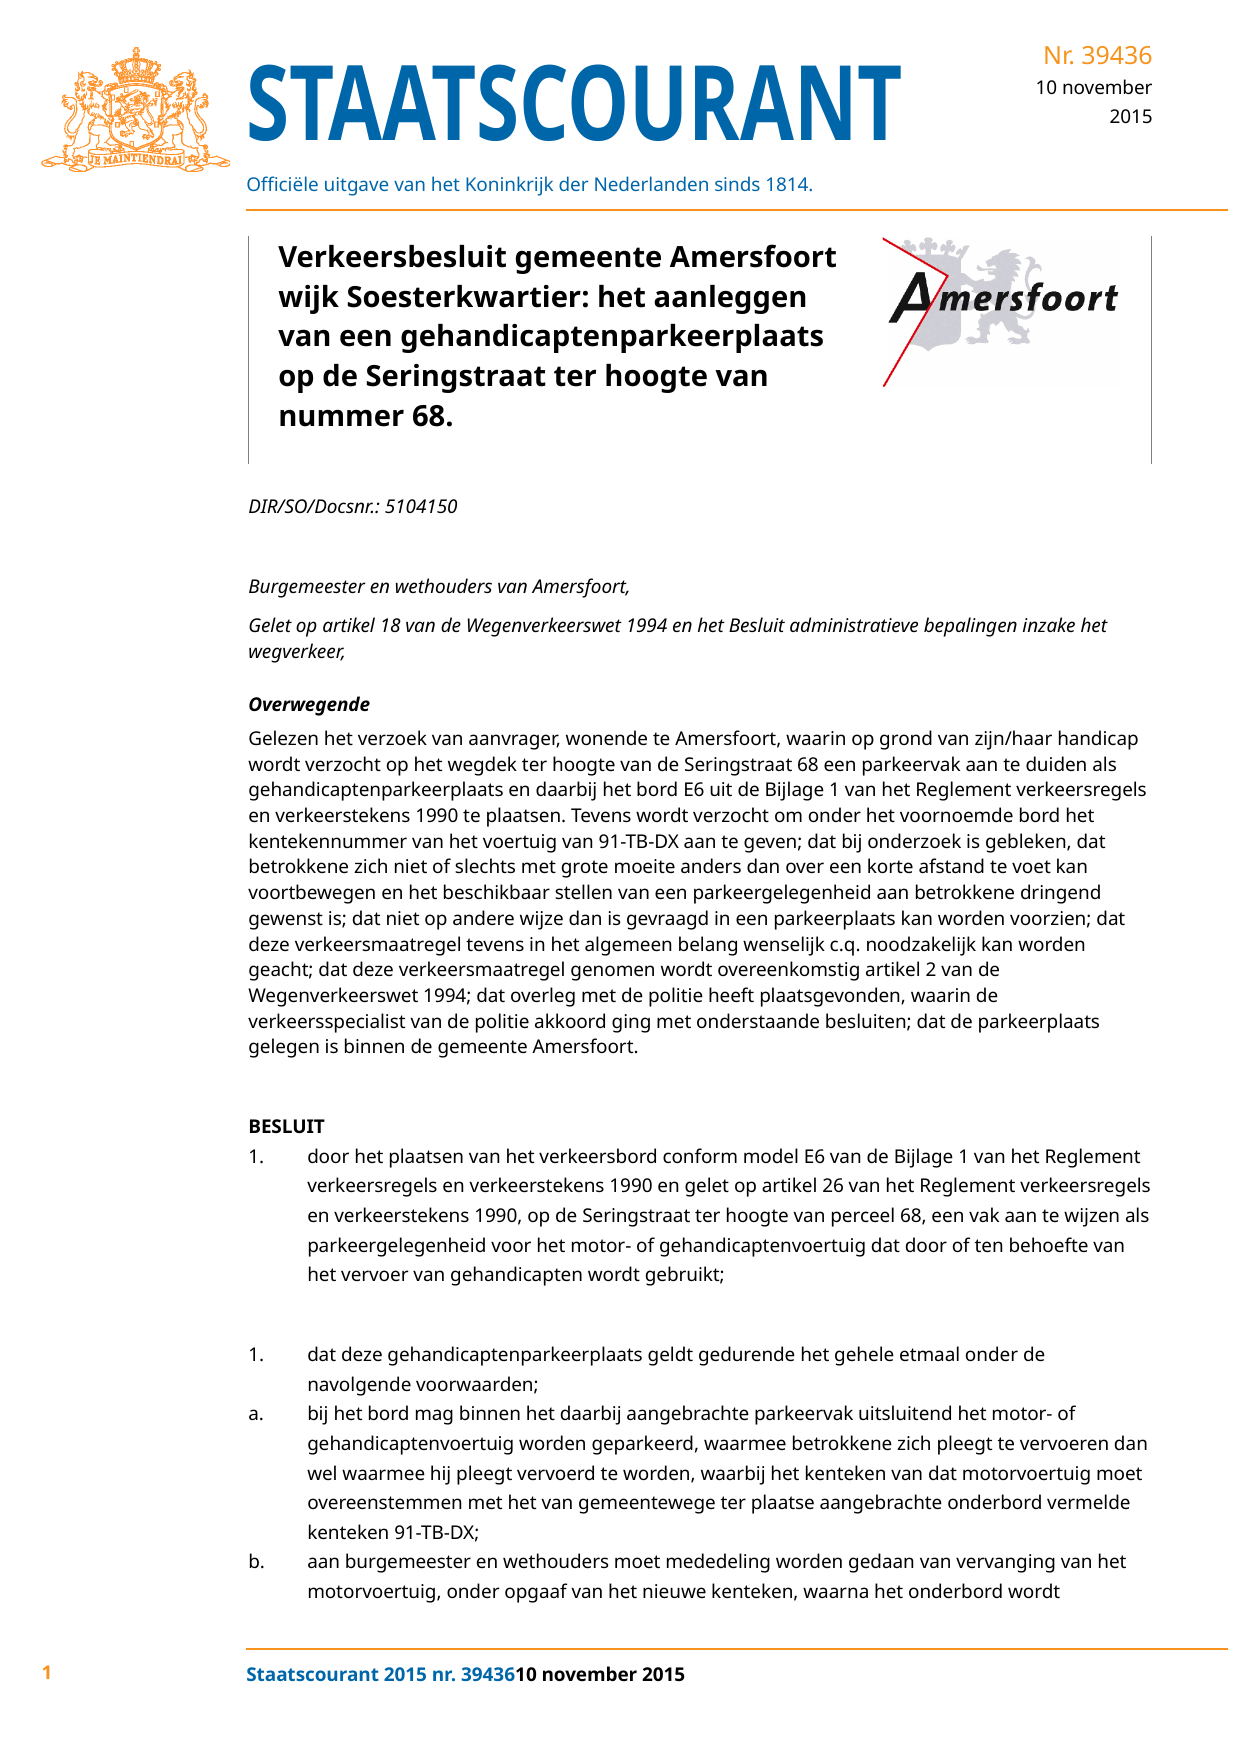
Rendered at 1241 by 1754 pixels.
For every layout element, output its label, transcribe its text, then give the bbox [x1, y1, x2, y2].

list bij het bord mag binnen het daarbij aangebrachte parkeervak uitsluitend het motor- of gehandicaptenvoertuig worden geparkeerd, waarmee betrokkene zich pleegt te vervoeren dan wel waarmee hij pleegt vervoerd te worden, waarbij het kenteken van dat motorvoertuig moet overeenstemmen met het van gemeentewege ter plaatse aangebrachte onderbord vermelde kenteken 91-TB-DX; [248, 1401, 1152, 1545]
text Gelet op artikel 18 van de Wegenverkeerswet 1994 en het Besluit administratieve bepalingen inzake het wegverkeer, [248, 612, 1152, 664]
text BESLUIT [248, 1113, 1152, 1139]
table_header Verkeersbesluit gemeente Amersfoort wijk Soesterkwartier: het aanleggen van een gehandicaptenparkeerplaats op de Seringstraat ter hoogte van nummer 68. [249, 236, 850, 464]
list aan burgemeester en wethouders moet mededeling worden gedaan van vervanging van het motorvoertuig, onder opgaaf van het nieuwe kenteken, waarna het onderbord wordt [248, 1548, 1152, 1604]
picture [41, 47, 231, 172]
text DIR/SO/Docsnr.: 5104150 [248, 493, 1152, 519]
picture [882, 236, 1119, 387]
list door het plaatsen van het verkeersbord conform model E6 van de Bijlage 1 van het Reglement verkeersregels en verkeerstekens 1990 en gelet op artikel 26 van het Reglement verkeersregels en verkeerstekens 1990, op de Seringstraat ter hoogte van perceel 68, een vak aan te wijzen als parkeergelegenheid voor het motor- of gehandicaptenvoertuig dat door of ten behoefte van het vervoer van gehandicapten wordt gebruikt; [248, 1143, 1152, 1287]
table_header [850, 236, 1151, 464]
text Overwegende [248, 691, 1152, 717]
text Gelezen het verzoek van aanvrager, wonende te Amersfoort, waarin op grond van zijn/haar handicap wordt verzocht op het wegdek ter hoogte van de Seringstraat 68 een parkeervak aan te duiden als gehandicaptenparkeerplaats en daarbij het bord E6 uit de Bijlage 1 van het Reglement verkeersregels en verkeerstekens 1990 te plaatsen. Tevens wordt verzocht om onder het voornoemde bord het kentekennummer van het voertuig van 91-TB-DX aan te geven; dat bij onderzoek is gebleken, dat betrokkene zich niet of slechts met grote moeite anders dan over een korte afstand te voet kan voortbewegen en het beschikbaar stellen van een parkeergelegenheid aan betrokkene dringend gewenst is; dat niet op andere wijze dan is gevraagd in een parkeerplaats kan worden voorzien; dat deze verkeersmaatregel tevens in het algemeen belang wenselijk c.q. noodzakelijk kan worden geacht; dat deze verkeersmaatregel genomen wordt overeenkomstig artikel 2 van de Wegenverkeerswet 1994; dat overleg met de politie heeft plaatsgevonden, waarin de verkeersspecialist van de politie akkoord ging met onderstaande besluiten; dat de parkeerplaats gelegen is binnen de gemeente Amersfoort. [248, 725, 1152, 1059]
text Burgemeester en wethouders van Amersfoort, [248, 573, 1152, 599]
list dat deze gehandicaptenparkeerplaats geldt gedurende het gehele etmaal onder de navolgende voorwaarden; [248, 1341, 1152, 1397]
